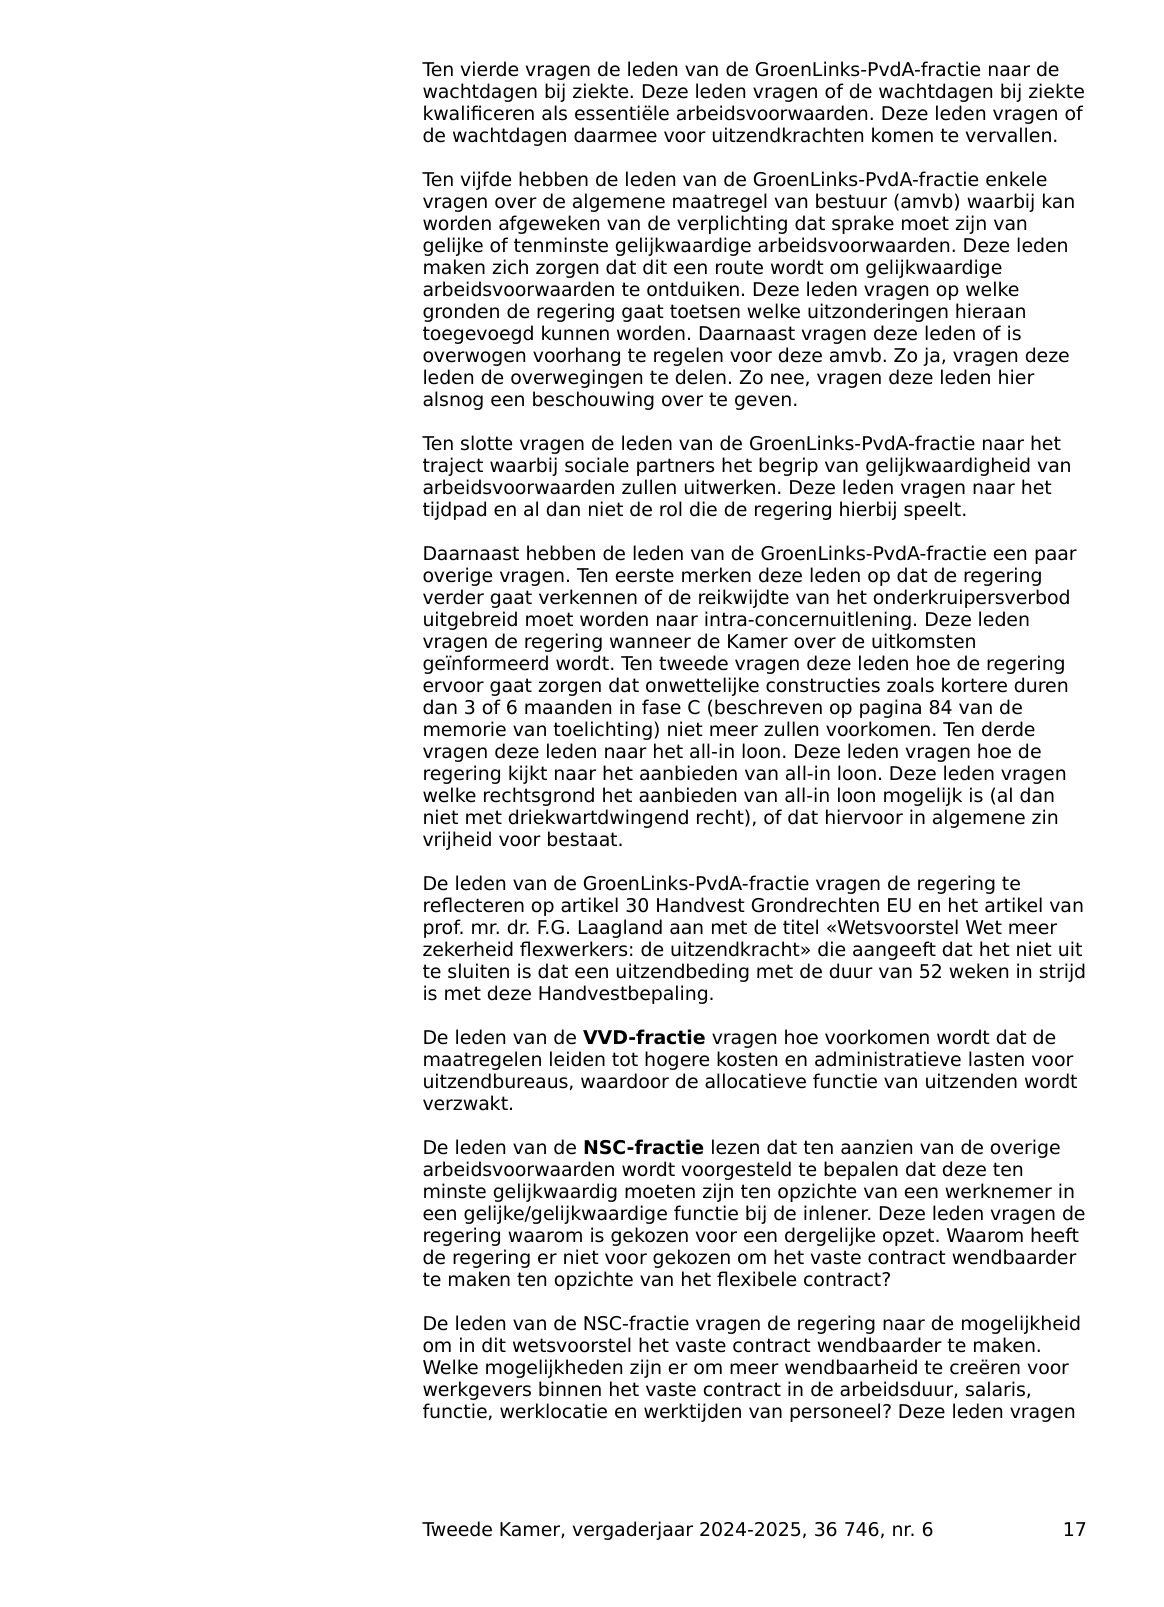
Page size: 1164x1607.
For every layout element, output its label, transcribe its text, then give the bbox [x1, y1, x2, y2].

text Ten vierde vragen de leden van de GroenLinks-PvdA-fractie naar de wachtdagen bij ziekte. Deze leden vragen of de wachtdagen bij ziekte kwalificeren als essentiële arbeidsvoorwaarden. Deze leden vragen of de wachtdagen daarmee voor uitzendkrachten komen te vervallen. [422, 59, 1087, 147]
text Ten slotte vragen de leden van de GroenLinks-PvdA-fractie naar het traject waarbij sociale partners het begrip van gelijkwaardigheid van arbeidsvoorwaarden zullen uitwerken. Deze leden vragen naar het tijdpad en al dan niet de rol die de regering hierbij speelt. [422, 433, 1087, 521]
text De leden van de NSC-fractie lezen dat ten aanzien van de overige arbeidsvoorwaarden wordt voorgesteld te bepalen dat deze ten minste gelijkwaardig moeten zijn ten opzichte van een werknemer in een gelijke/gelijkwaardige functie bij de inlener. Deze leden vragen de regering waarom is gekozen voor een dergelijke opzet. Waarom heeft de regering er niet voor gekozen om het vaste contract wendbaarder te maken ten opzichte van het flexibele contract? [422, 1137, 1087, 1291]
text De leden van de VVD-fractie vragen hoe voorkomen wordt dat de maatregelen leiden tot hogere kosten en administratieve lasten voor uitzendbureaus, waardoor de allocatieve functie van uitzenden wordt verzwakt. [422, 1027, 1087, 1115]
text Daarnaast hebben de leden van de GroenLinks-PvdA-fractie een paar overige vragen. Ten eerste merken deze leden op dat de regering verder gaat verkennen of de reikwijdte van het onderkruipersverbod uitgebreid moet worden naar intra-concernuitlening. Deze leden vragen de regering wanneer de Kamer over de uitkomsten geïnformeerd wordt. Ten tweede vragen deze leden hoe de regering ervoor gaat zorgen dat onwettelijke constructies zoals kortere duren dan 3 of 6 maanden in fase C (beschreven op pagina 84 van de memorie van toelichting) niet meer zullen voorkomen. Ten derde vragen deze leden naar het all-in loon. Deze leden vragen hoe de regering kijkt naar het aanbieden van all-in loon. Deze leden vragen welke rechtsgrond het aanbieden van all-in loon mogelijk is (al dan niet met driekwartdwingend recht), of dat hiervoor in algemene zin vrijheid voor bestaat. [422, 543, 1087, 851]
text Ten vijfde hebben de leden van de GroenLinks-PvdA-fractie enkele vragen over de algemene maatregel van bestuur (amvb) waarbij kan worden afgeweken van de verplichting dat sprake moet zijn van gelijke of tenminste gelijkwaardige arbeidsvoorwaarden. Deze leden maken zich zorgen dat dit een route wordt om gelijkwaardige arbeidsvoorwaarden te ontduiken. Deze leden vragen op welke gronden de regering gaat toetsen welke uitzonderingen hieraan toegevoegd kunnen worden. Daarnaast vragen deze leden of is overwogen voorhang te regelen voor deze amvb. Zo ja, vragen deze leden de overwegingen te delen. Zo nee, vragen deze leden hier alsnog een beschouwing over te geven. [422, 169, 1087, 411]
text De leden van de NSC-fractie vragen de regering naar de mogelijkheid om in dit wetsvoorstel het vaste contract wendbaarder te maken. Welke mogelijkheden zijn er om meer wendbaarheid te creëren voor werkgevers binnen het vaste contract in de arbeidsduur, salaris, functie, werklocatie en werktijden van personeel? Deze leden vragen [422, 1313, 1087, 1423]
text De leden van de GroenLinks-PvdA-fractie vragen de regering te reflecteren op artikel 30 Handvest Grondrechten EU en het artikel van prof. mr. dr. F.G. Laagland aan met de titel «Wetsvoorstel Wet meer zekerheid flexwerkers: de uitzendkracht» die aangeeft dat het niet uit te sluiten is dat een uitzendbeding met de duur van 52 weken in strijd is met deze Handvestbepaling. [422, 873, 1087, 1005]
